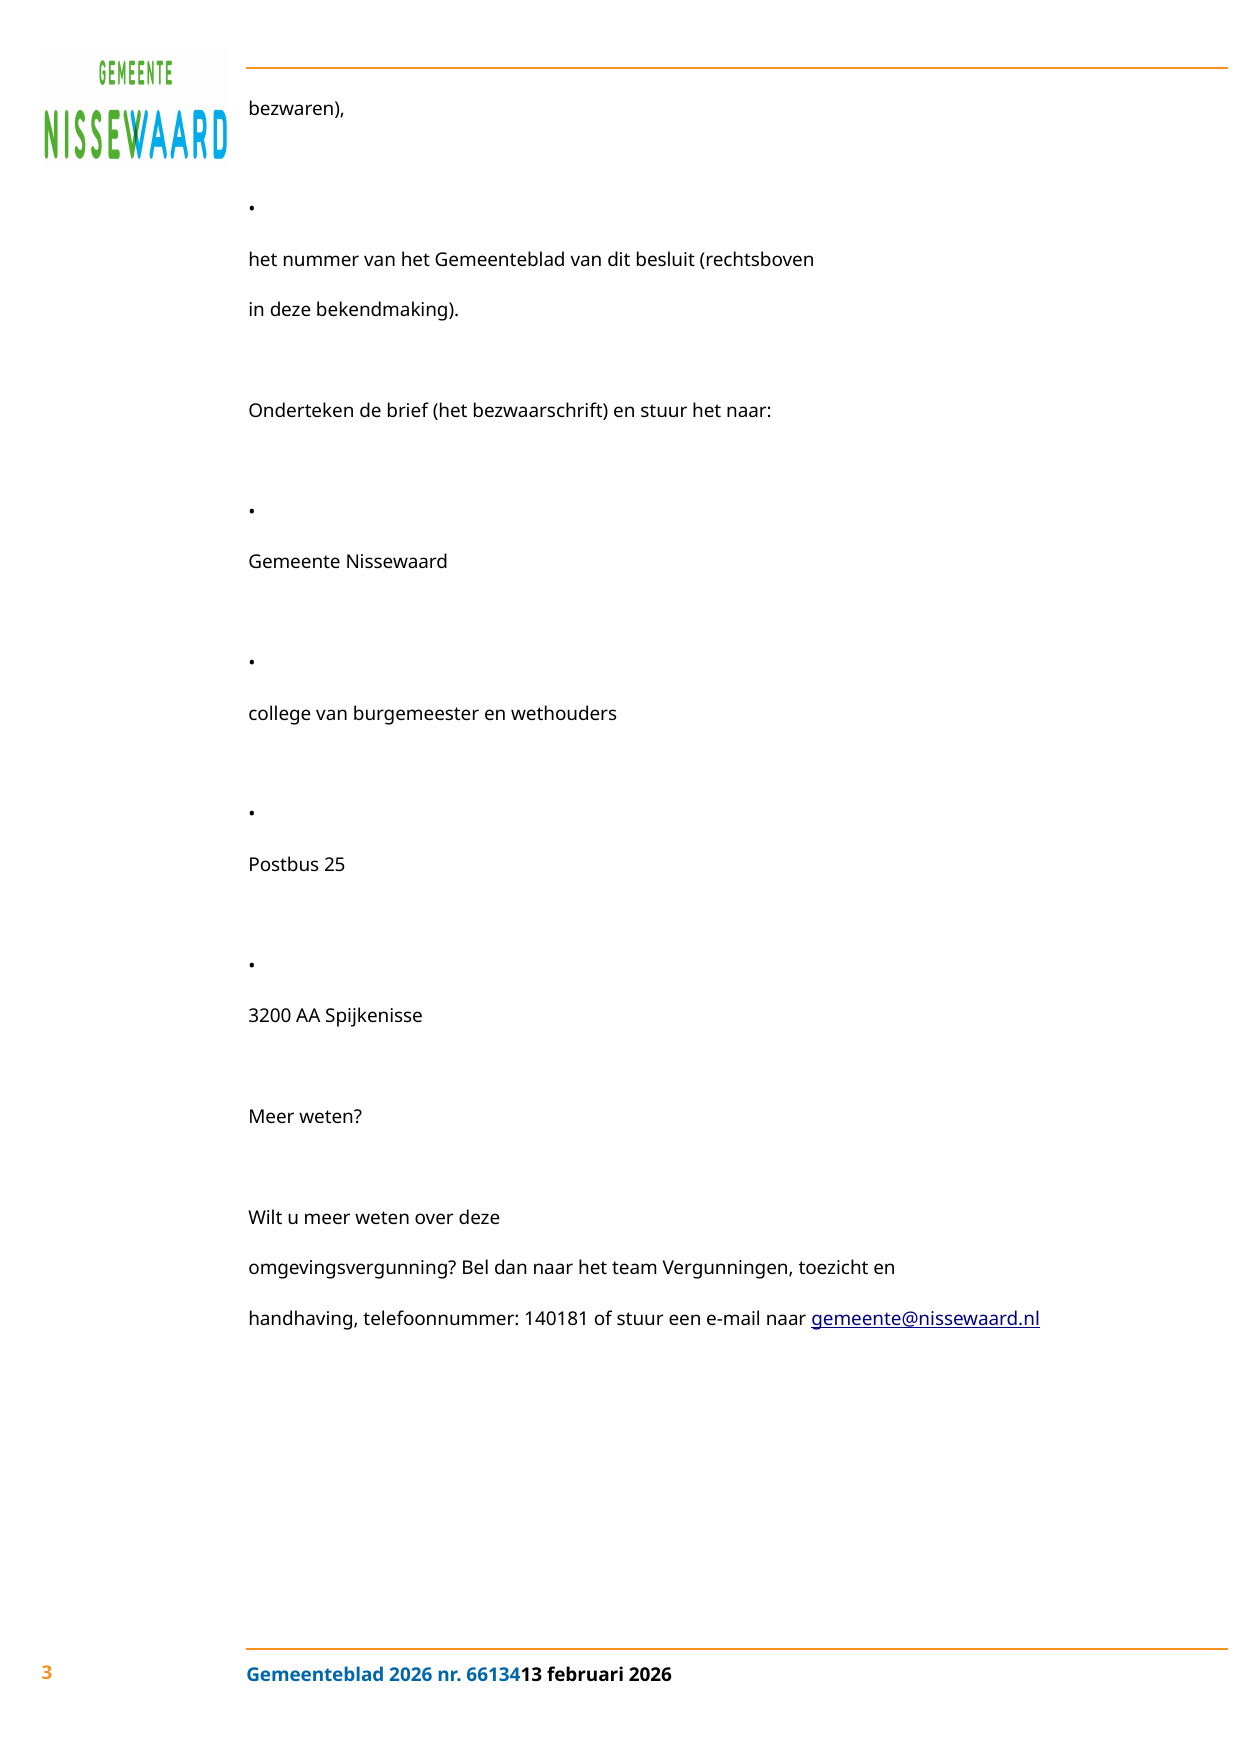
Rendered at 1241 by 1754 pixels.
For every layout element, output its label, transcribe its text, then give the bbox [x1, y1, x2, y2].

text • [248, 952, 1152, 978]
text bezwaren), [248, 95, 1152, 121]
text • [248, 498, 1152, 524]
text in deze bekendmaking). [248, 296, 1152, 322]
text Wilt u meer weten over deze [248, 1204, 1152, 1230]
text college van burgemeester en wethouders [248, 700, 1152, 726]
text • [248, 801, 1152, 826]
text 3200 AA Spijkenisse [248, 1002, 1152, 1028]
text omgevingsvergunning? Bel dan naar het team Vergunningen, toezicht en [248, 1254, 1152, 1280]
text Onderteken de brief (het bezwaarschrift) en stuur het naar: [248, 397, 1152, 423]
text Gemeente Nissewaard [248, 548, 1152, 574]
text • [248, 196, 1152, 221]
text Meer weten? [248, 1103, 1152, 1129]
text • [248, 649, 1152, 675]
text het nummer van het Gemeenteblad van dit besluit (rechtsboven [248, 246, 1152, 272]
text handhaving, telefoonnummer: 140181 of stuur een e-mail naar gemeente@nissewaard.nl [248, 1305, 1152, 1331]
picture [41, 47, 231, 172]
text Postbus 25 [248, 851, 1152, 877]
